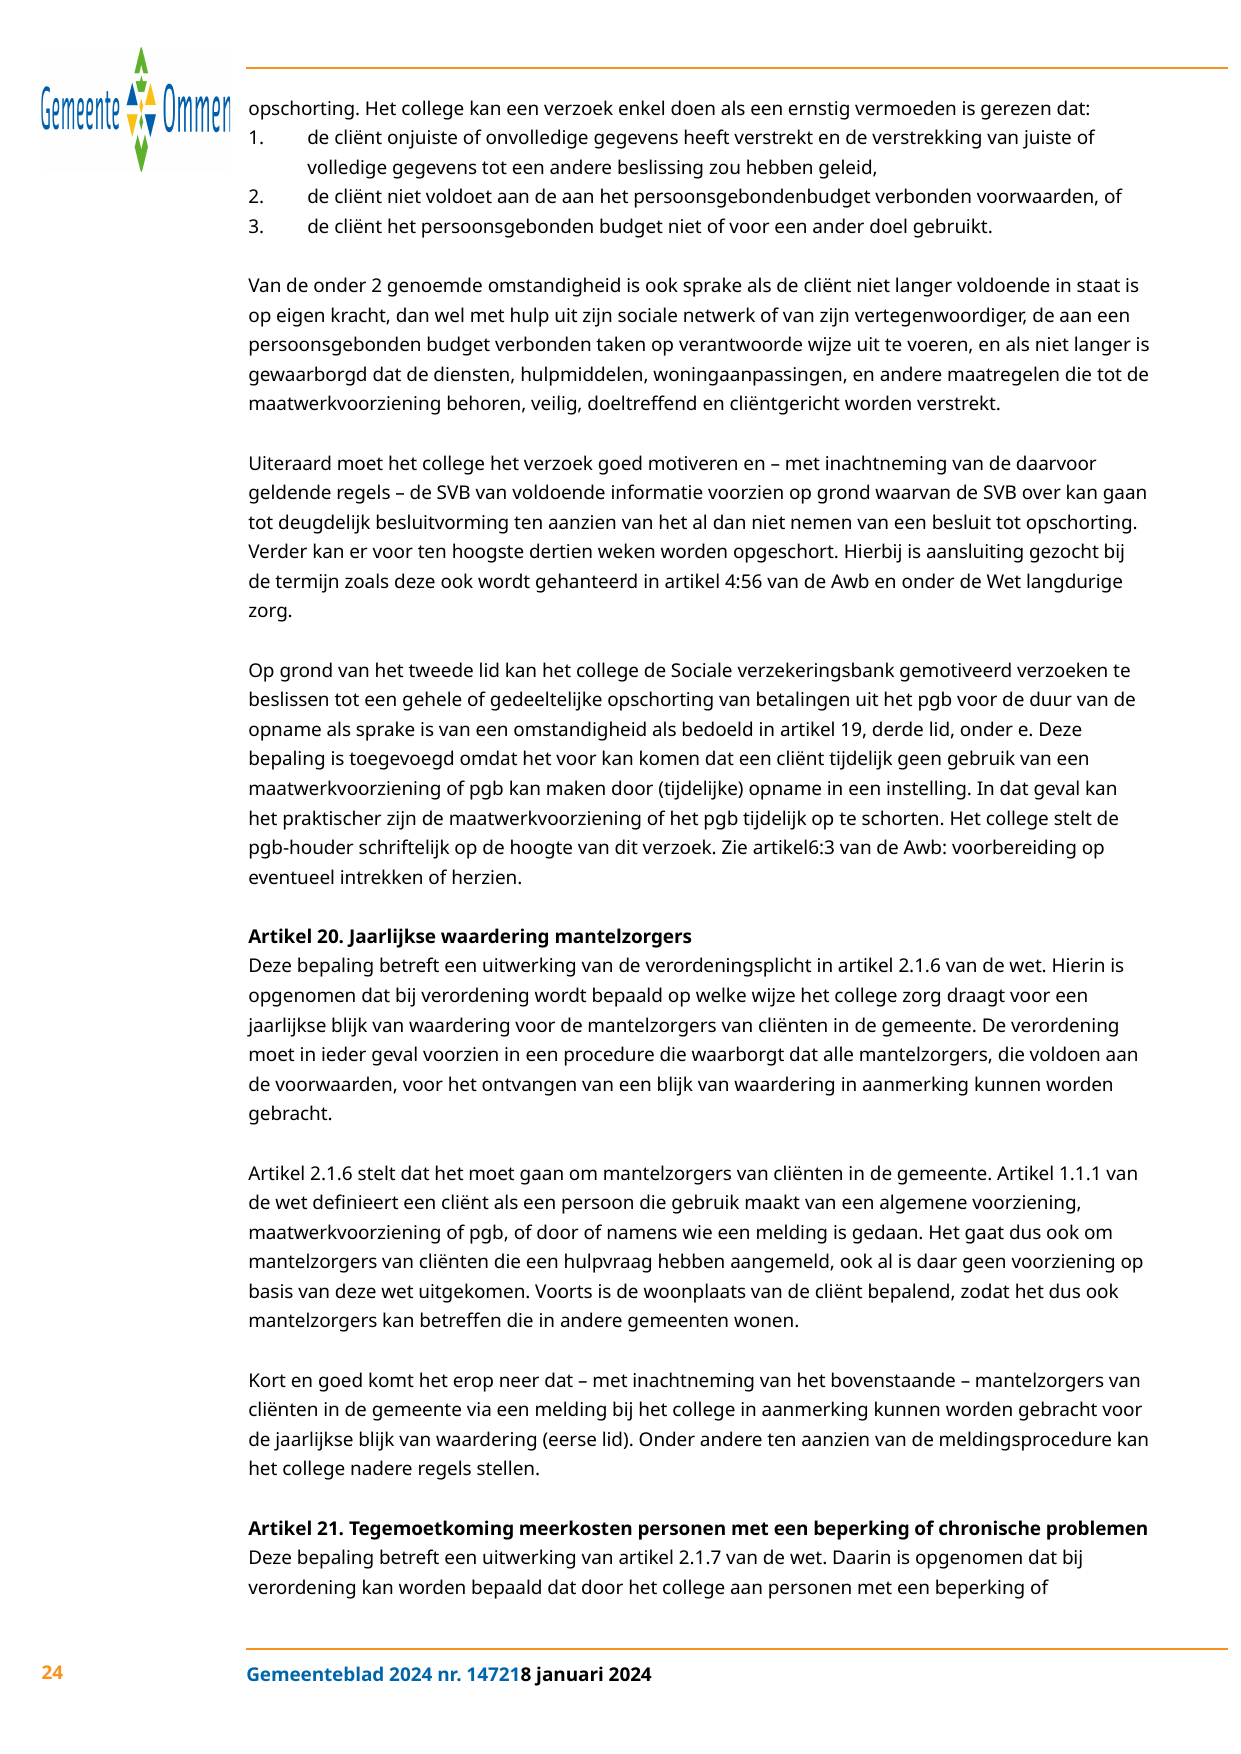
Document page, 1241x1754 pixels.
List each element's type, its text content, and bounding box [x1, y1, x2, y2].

text Artikel 20. Jaarlijkse waardering mantelzorgers [248, 923, 1152, 949]
text Van de onder 2 genoemde omstandigheid is ook sprake als de cliënt niet langer voldoende in staat is op eigen kracht, dan wel met hulp uit zijn sociale netwerk of van zijn vertegenwoordiger, de aan een persoonsgebonden budget verbonden taken op verantwoorde wijze uit te voeren, en als niet langer is gewaarborgd dat de diensten, hulpmiddelen, woningaanpassingen, en andere maatregelen die tot de maatwerkvoorziening behoren, veilig, doeltreffend en cliëntgericht worden verstrekt. [248, 272, 1152, 416]
list de cliënt het persoonsgebonden budget niet of voor een ander doel gebruikt. [248, 213, 1152, 239]
text Deze bepaling betreft een uitwerking van de verordeningsplicht in artikel 2.1.6 van de wet. Hierin is opgenomen dat bij verordening wordt bepaald op welke wijze het college zorg draagt voor een jaarlijkse blijk van waardering voor de mantelzorgers van cliënten in de gemeente. De verordening moet in ieder geval voorzien in een procedure die waarborgt dat alle mantelzorgers, die voldoen aan de voorwaarden, voor het ontvangen van een blijk van waardering in aanmerking kunnen worden gebracht. [248, 953, 1152, 1126]
list de cliënt niet voldoet aan de aan het persoonsgebondenbudget verbonden voorwaarden, of [248, 183, 1152, 209]
text Deze bepaling betreft een uitwerking van artikel 2.1.7 van de wet. Daarin is opgenomen dat bij verordening kan worden bepaald dat door het college aan personen met een beperking of [248, 1544, 1152, 1600]
list de cliënt onjuiste of onvolledige gegevens heeft verstrekt en de verstrekking van juiste of volledige gegevens tot een andere beslissing zou hebben geleid, [248, 124, 1152, 180]
text Verder kan er voor ten hoogste dertien weken worden opgeschort. Hierbij is aansluiting gezocht bij de termijn zoals deze ook wordt gehanteerd in artikel 4:56 van de Awb en onder de Wet langdurige zorg. [248, 538, 1152, 623]
text opschorting. Het college kan een verzoek enkel doen als een ernstig vermoeden is gerezen dat: [248, 95, 1152, 121]
text Op grond van het tweede lid kan het college de Sociale verzekeringsbank gemotiveerd verzoeken te beslissen tot een gehele of gedeeltelijke opschorting van betalingen uit het pgb voor de duur van de opname als sprake is van een omstandigheid als bedoeld in artikel 19, derde lid, onder e. Deze bepaling is toegevoegd omdat het voor kan komen dat een cliënt tijdelijk geen gebruik van een maatwerkvoorziening of pgb kan maken door (tijdelijke) opname in een instelling. In dat geval kan het praktischer zijn de maatwerkvoorziening of het pgb tijdelijk op te schorten. Het college stelt de pgb-houder schriftelijk op de hoogte van dit verzoek. Zie artikel6:3 van de Awb: voorbereiding op eventueel intrekken of herzien. [248, 657, 1152, 890]
text Kort en goed komt het erop neer dat – met inachtneming van het bovenstaande – mantelzorgers van cliënten in de gemeente via een melding bij het college in aanmerking kunnen worden gebracht voor de jaarlijkse blijk van waardering (eerse lid). Onder andere ten aanzien van de meldingsprocedure kan het college nadere regels stellen. [248, 1367, 1152, 1481]
text Uiteraard moet het college het verzoek goed motiveren en – met inachtneming van de daarvoor geldende regels – de SVB van voldoende informatie voorzien op grond waarvan de SVB over kan gaan tot deugdelijk besluitvorming ten aanzien van het al dan niet nemen van een besluit tot opschorting. [248, 450, 1152, 535]
text Artikel 2.1.6 stelt dat het moet gaan om mantelzorgers van cliënten in de gemeente. Artikel 1.1.1 van de wet definieert een cliënt als een persoon die gebruik maakt van een algemene voorziening, maatwerkvoorziening of pgb, of door of namens wie een melding is gedaan. Het gaat dus ook om mantelzorgers van cliënten die een hulpvraag hebben aangemeld, ook al is daar geen voorziening op basis van deze wet uitgekomen. Voorts is de woonplaats van de cliënt bepalend, zodat het dus ook mantelzorgers kan betreffen die in andere gemeenten wonen. [248, 1160, 1152, 1333]
text Artikel 21. Tegemoetkoming meerkosten personen met een beperking of chronische problemen [248, 1515, 1152, 1541]
picture [41, 47, 231, 172]
